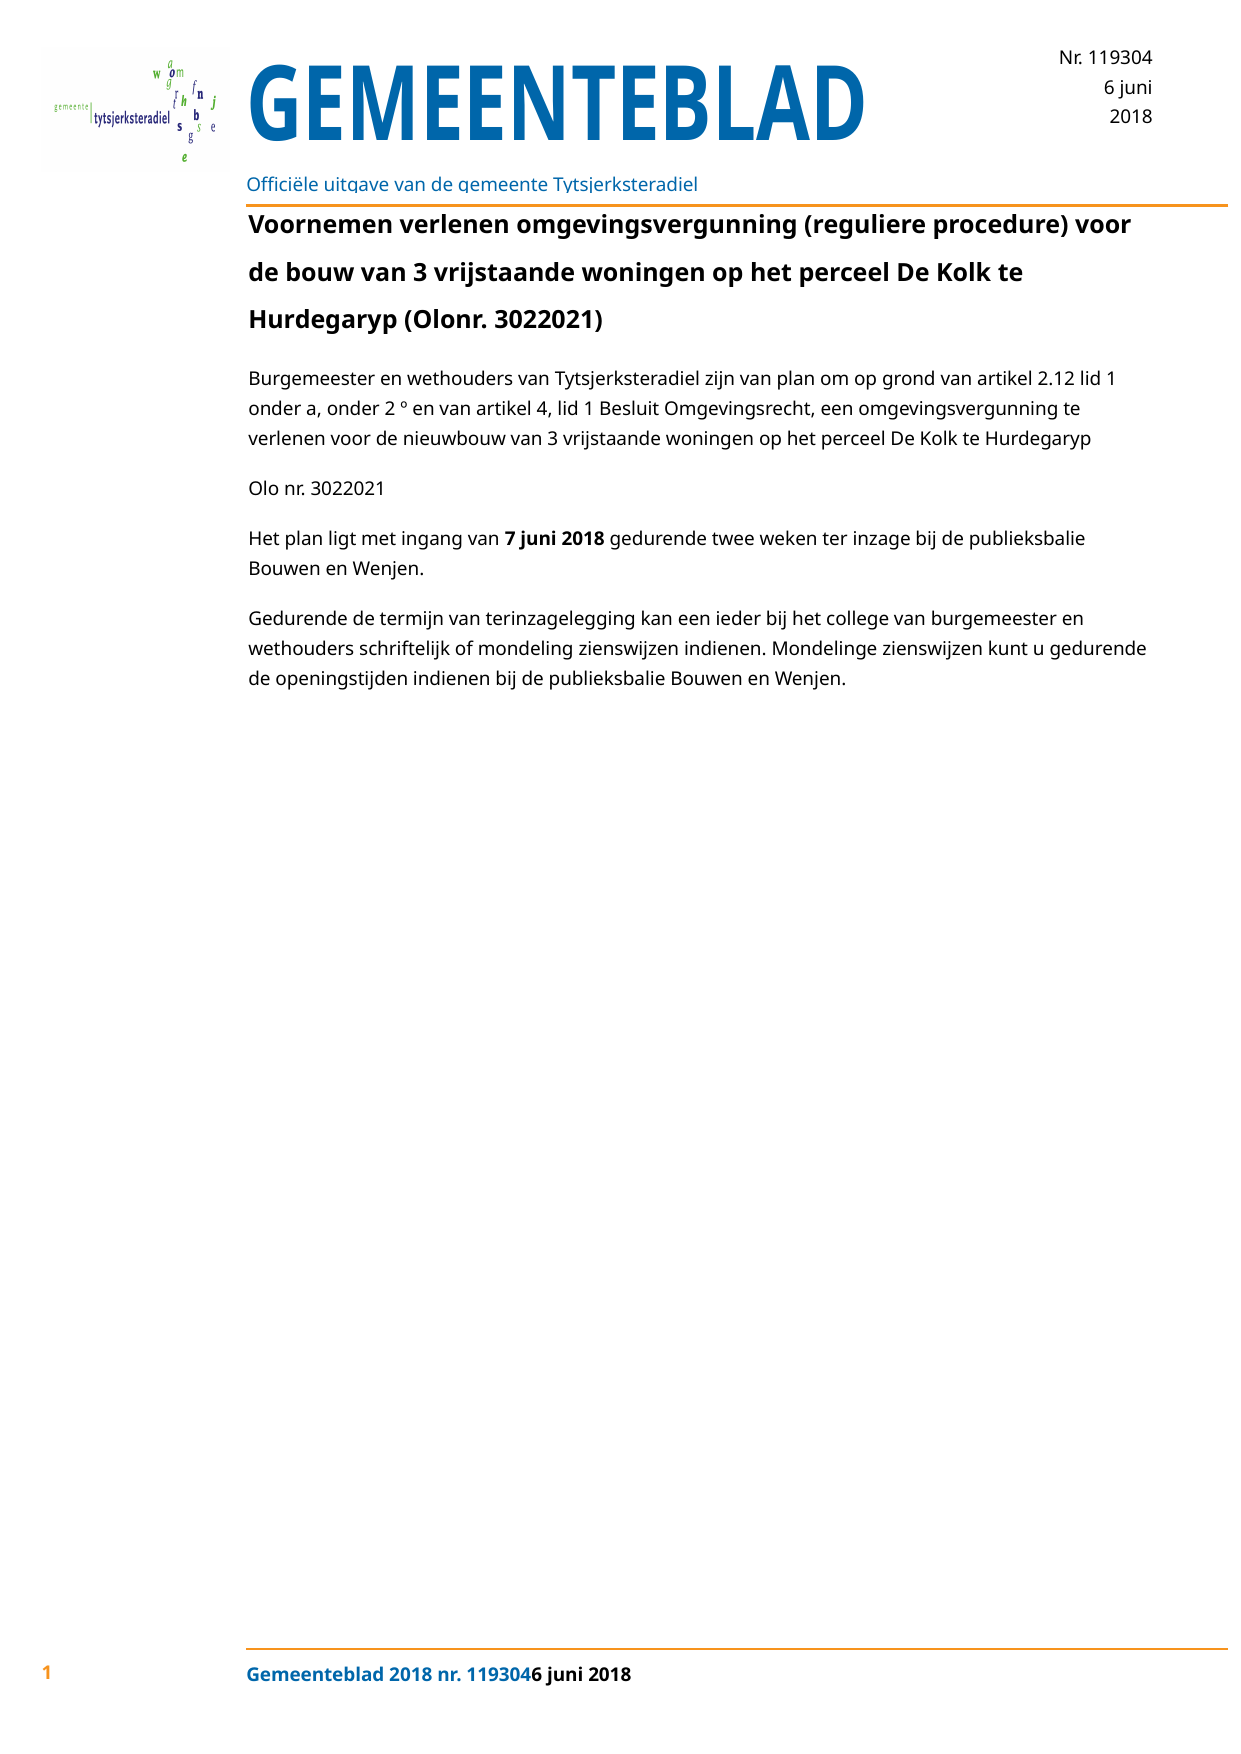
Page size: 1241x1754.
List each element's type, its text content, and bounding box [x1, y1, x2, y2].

text Olo nr. 3022021 [248, 475, 1152, 501]
text Burgemeester en wethouders van Tytsjerksteradiel zijn van plan om op grond van artikel 2.12 lid 1 onder a, onder 2 º en van artikel 4, lid 1 Besluit Omgevingsrecht, een omgevingsvergunning te verlenen voor de nieuwbouw van 3 vrijstaande woningen op het perceel De Kolk te Hurdegaryp [248, 366, 1152, 450]
text Het plan ligt met ingang van 7 juni 2018 gedurende twee weken ter inzage bij de publieksbalie Bouwen en Wenjen. [248, 526, 1152, 581]
text Voornemen verlenen omgevingsvergunning (reguliere procedure) voor de bouw van 3 vrijstaande woningen op het perceel De Kolk te Hurdegaryp (Olonr. 3022021) [248, 207, 1152, 336]
picture [41, 47, 231, 172]
text Gedurende de termijn van terinzagelegging kan een ieder bij het college van burgemeester en wethouders schriftelijk of mondeling zienswijzen indienen. Mondelinge zienswijzen kunt u gedurende de openingstijden indienen bij de publieksbalie Bouwen en Wenjen. [248, 606, 1152, 690]
